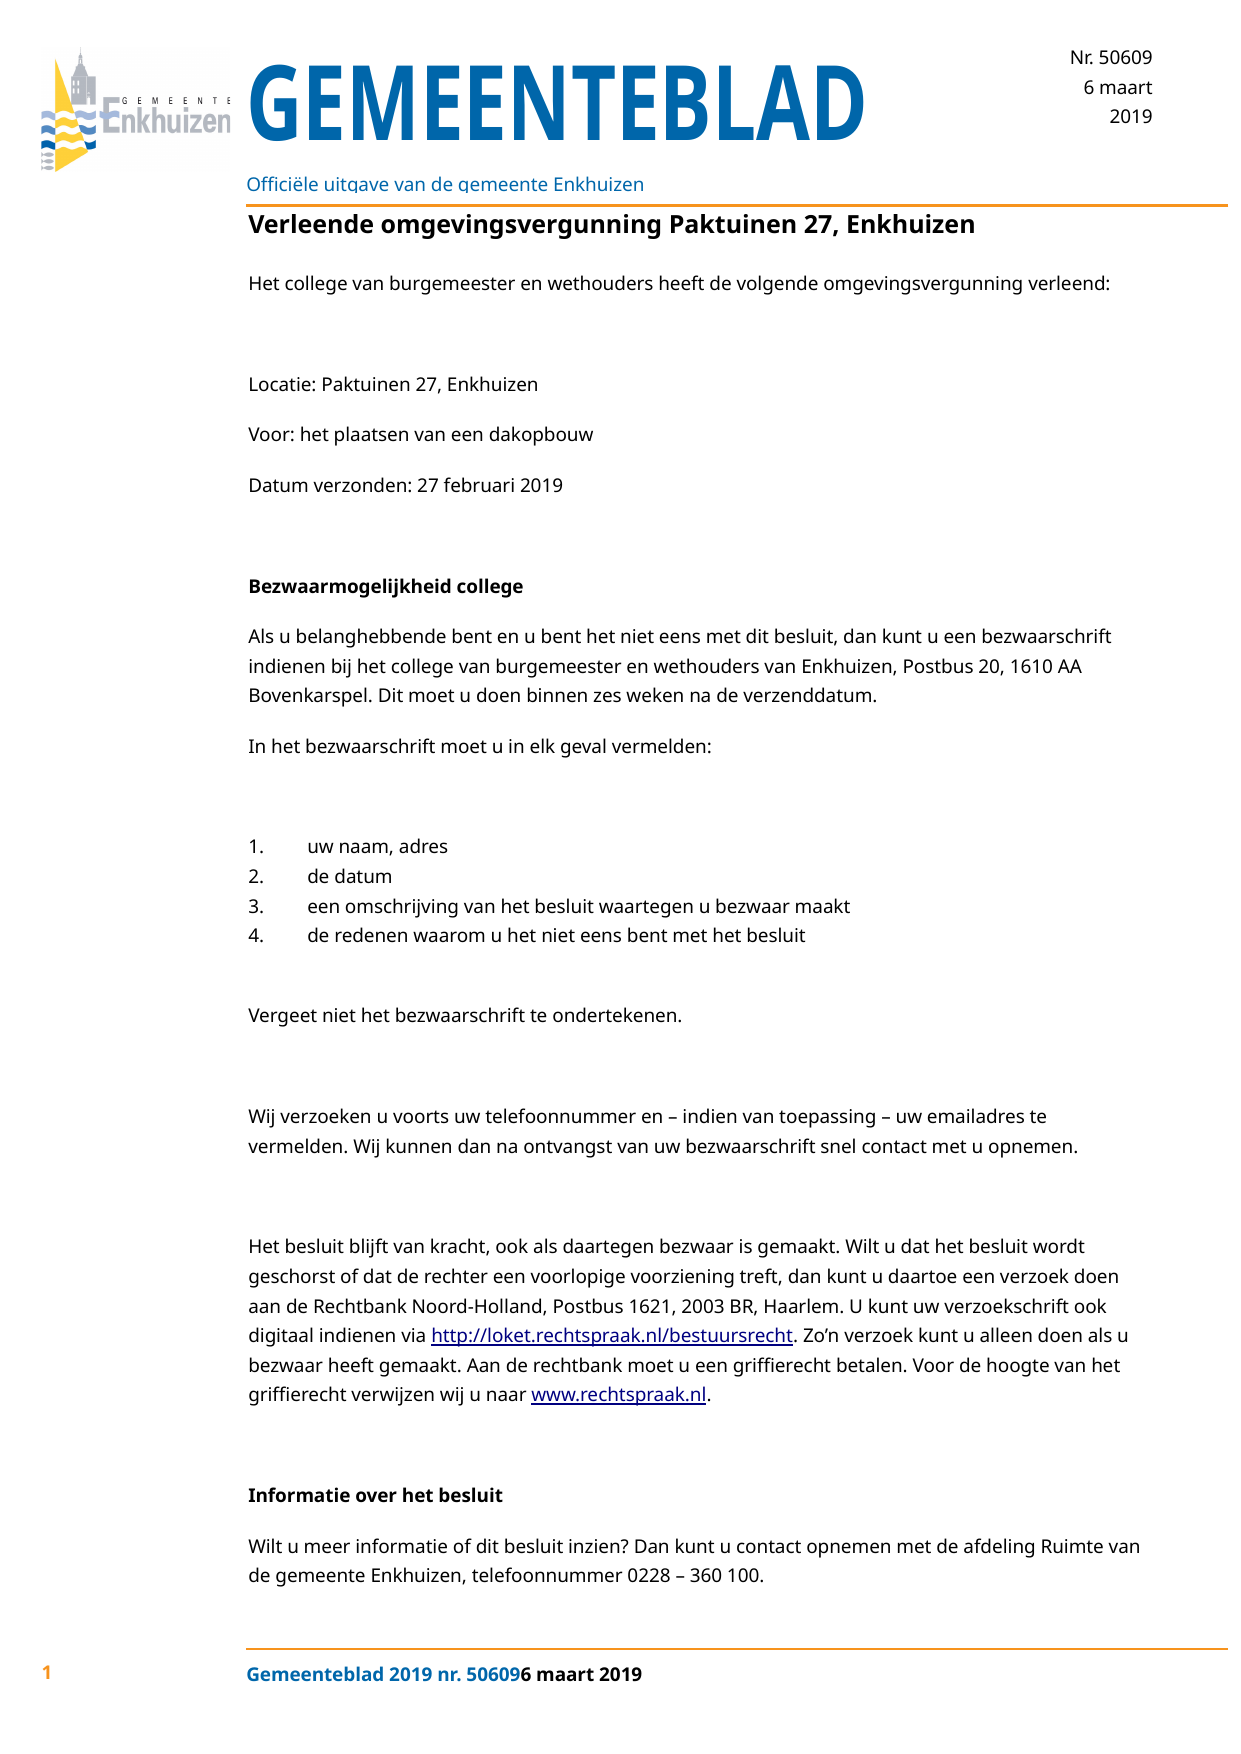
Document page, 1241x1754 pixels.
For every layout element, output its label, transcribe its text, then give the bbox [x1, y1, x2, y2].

picture [41, 47, 231, 172]
text Vergeet niet het bezwaarschrift te ondertekenen. [248, 1002, 1152, 1028]
text Het college van burgemeester en wethouders heeft de volgende omgevingsvergunning verleend: [248, 270, 1152, 296]
list uw naam, adres [248, 834, 1152, 859]
text Datum verzonden: 27 februari 2019 [248, 472, 1152, 498]
text Als u belanghebbende bent en u bent het niet eens met dit besluit, dan kunt u een bezwaarschrift indienen bij het college van burgemeester en wethouders van Enkhuizen, Postbus 20, 1610 AA Bovenkarspel. Dit moet u doen binnen zes weken na de verzenddatum. [248, 623, 1152, 708]
text Locatie: Paktuinen 27, Enkhuizen [248, 371, 1152, 397]
text Wilt u meer informatie of dit besluit inzien? Dan kunt u contact opnemen met de afdeling Ruimte van de gemeente Enkhuizen, telefoonnummer 0228 – 360 100. [248, 1533, 1152, 1588]
text Het besluit blijft van kracht, ook als daartegen bezwaar is gemaakt. Wilt u dat het besluit wordt geschorst of dat de rechter een voorlopige voorziening treft, dan kunt u daartoe een verzoek doen aan de Rechtbank Noord-Holland, Postbus 1621, 2003 BR, Haarlem. U kunt uw verzoekschrift ook digitaal indienen via http://loket.rechtspraak.nl/bestuursrecht. Zo’n verzoek kunt u alleen doen als u bezwaar heeft gemaakt. Aan de rechtbank moet u een griffierecht betalen. Voor de hoogte van het griffierecht verwijzen wij u naar www.rechtspraak.nl. [248, 1234, 1152, 1407]
text Voor: het plaatsen van een dakopbouw [248, 422, 1152, 447]
text Bezwaarmogelijkheid college [248, 573, 1152, 598]
text Informatie over het besluit [248, 1482, 1152, 1508]
text In het bezwaarschrift moet u in elk geval vermelden: [248, 733, 1152, 758]
text Verleende omgevingsvergunning Paktuinen 27, Enkhuizen [248, 207, 1152, 241]
list de datum [248, 863, 1152, 889]
text Wij verzoeken u voorts uw telefoonnummer en – indien van toepassing – uw emailadres te vermelden. Wij kunnen dan na ontvangst van uw bezwaarschrift snel contact met u opnemen. [248, 1103, 1152, 1158]
list de redenen waarom u het niet eens bent met het besluit [248, 922, 1152, 948]
list een omschrijving van het besluit waartegen u bezwaar maakt [248, 893, 1152, 918]
